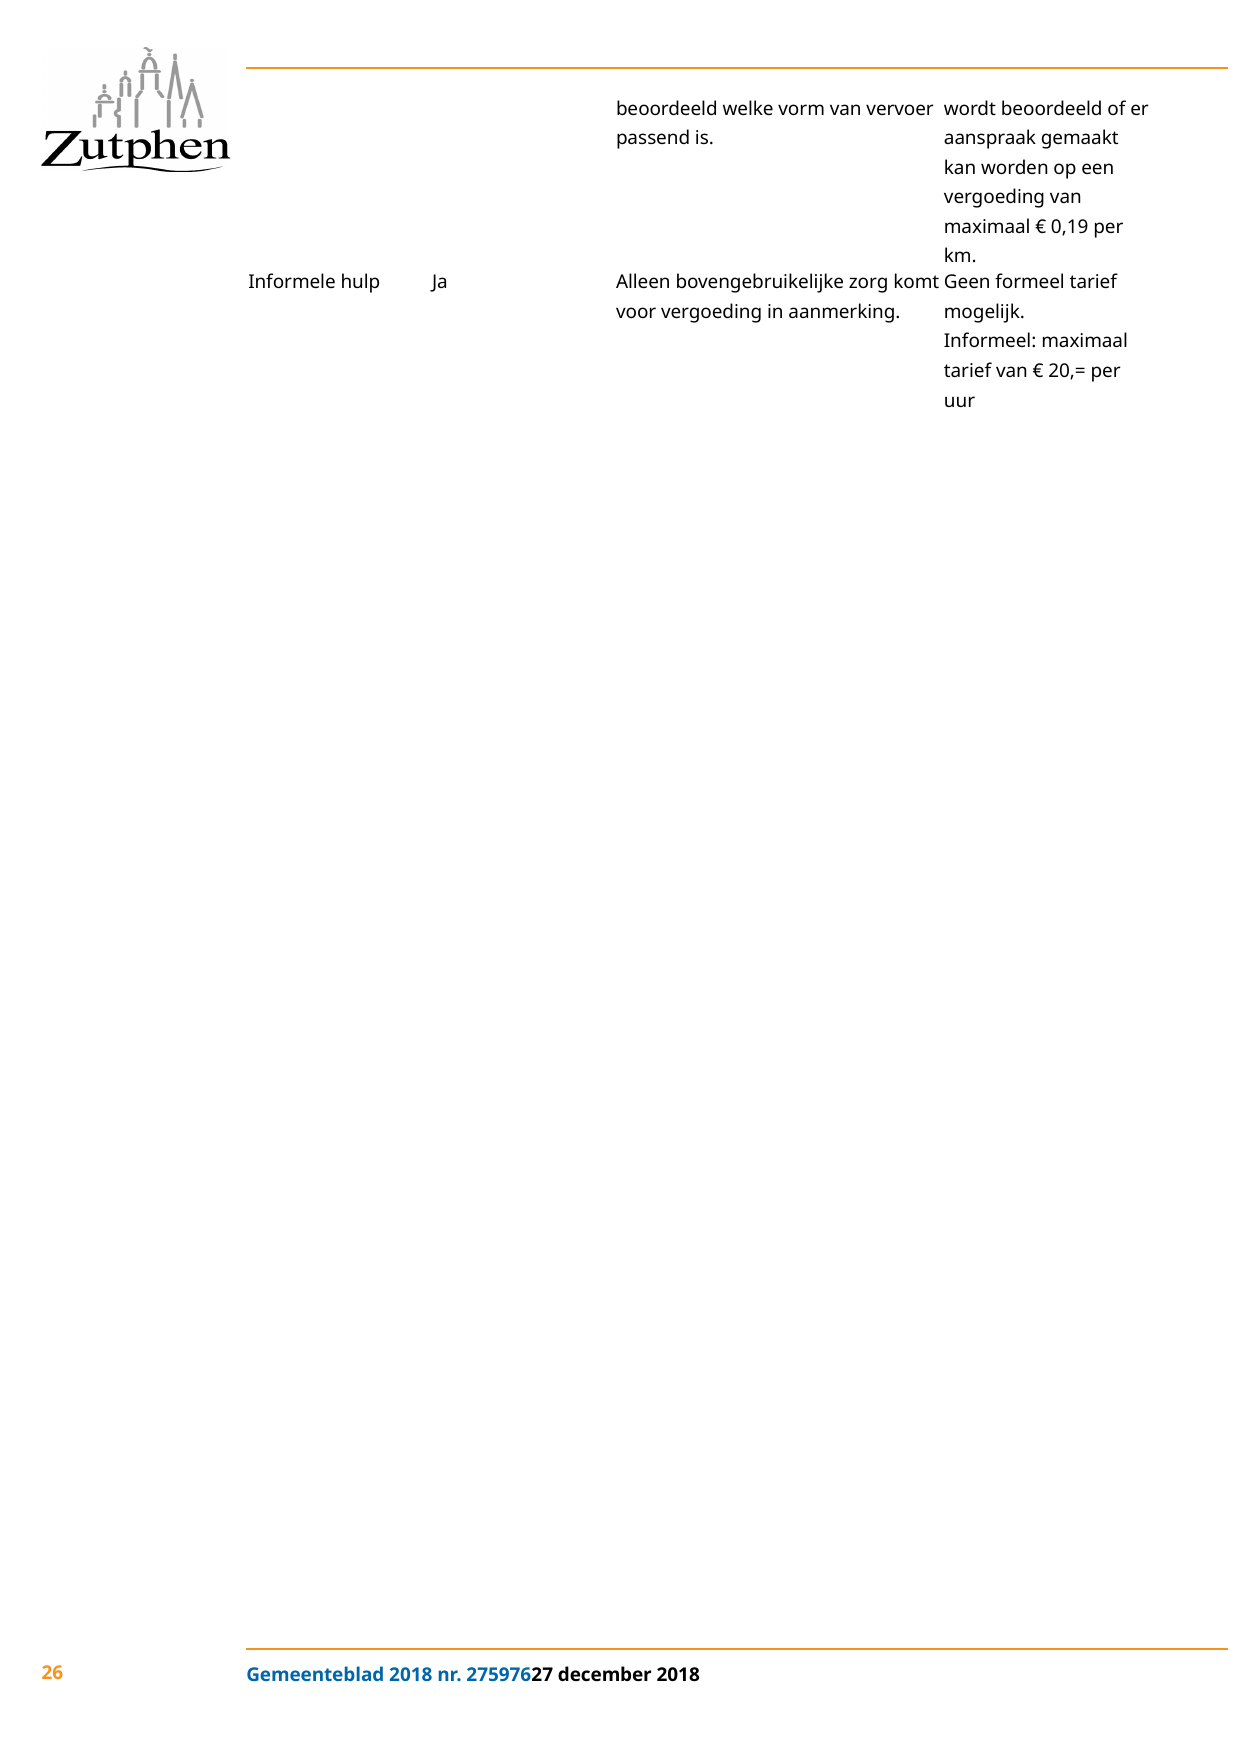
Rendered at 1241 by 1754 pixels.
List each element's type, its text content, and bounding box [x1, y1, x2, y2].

table_cell [432, 95, 616, 268]
table_cell Informele hulp [248, 269, 432, 412]
picture [41, 47, 231, 172]
table_cell Geen formeel tarief mogelijk. Informeel: maximaal tarief van € 20,= per uur [944, 269, 1152, 412]
table_cell [248, 95, 432, 268]
table_cell beoordeeld welke vorm van vervoer passend is. [616, 95, 944, 268]
table_cell Ja [432, 269, 616, 412]
table_cell Alleen bovengebruikelijke zorg komt voor vergoeding in aanmerking. [616, 269, 944, 412]
table_cell wordt beoordeeld of er aanspraak gemaakt kan worden op een vergoeding van maximaal € 0,19 per km. [944, 95, 1152, 268]
